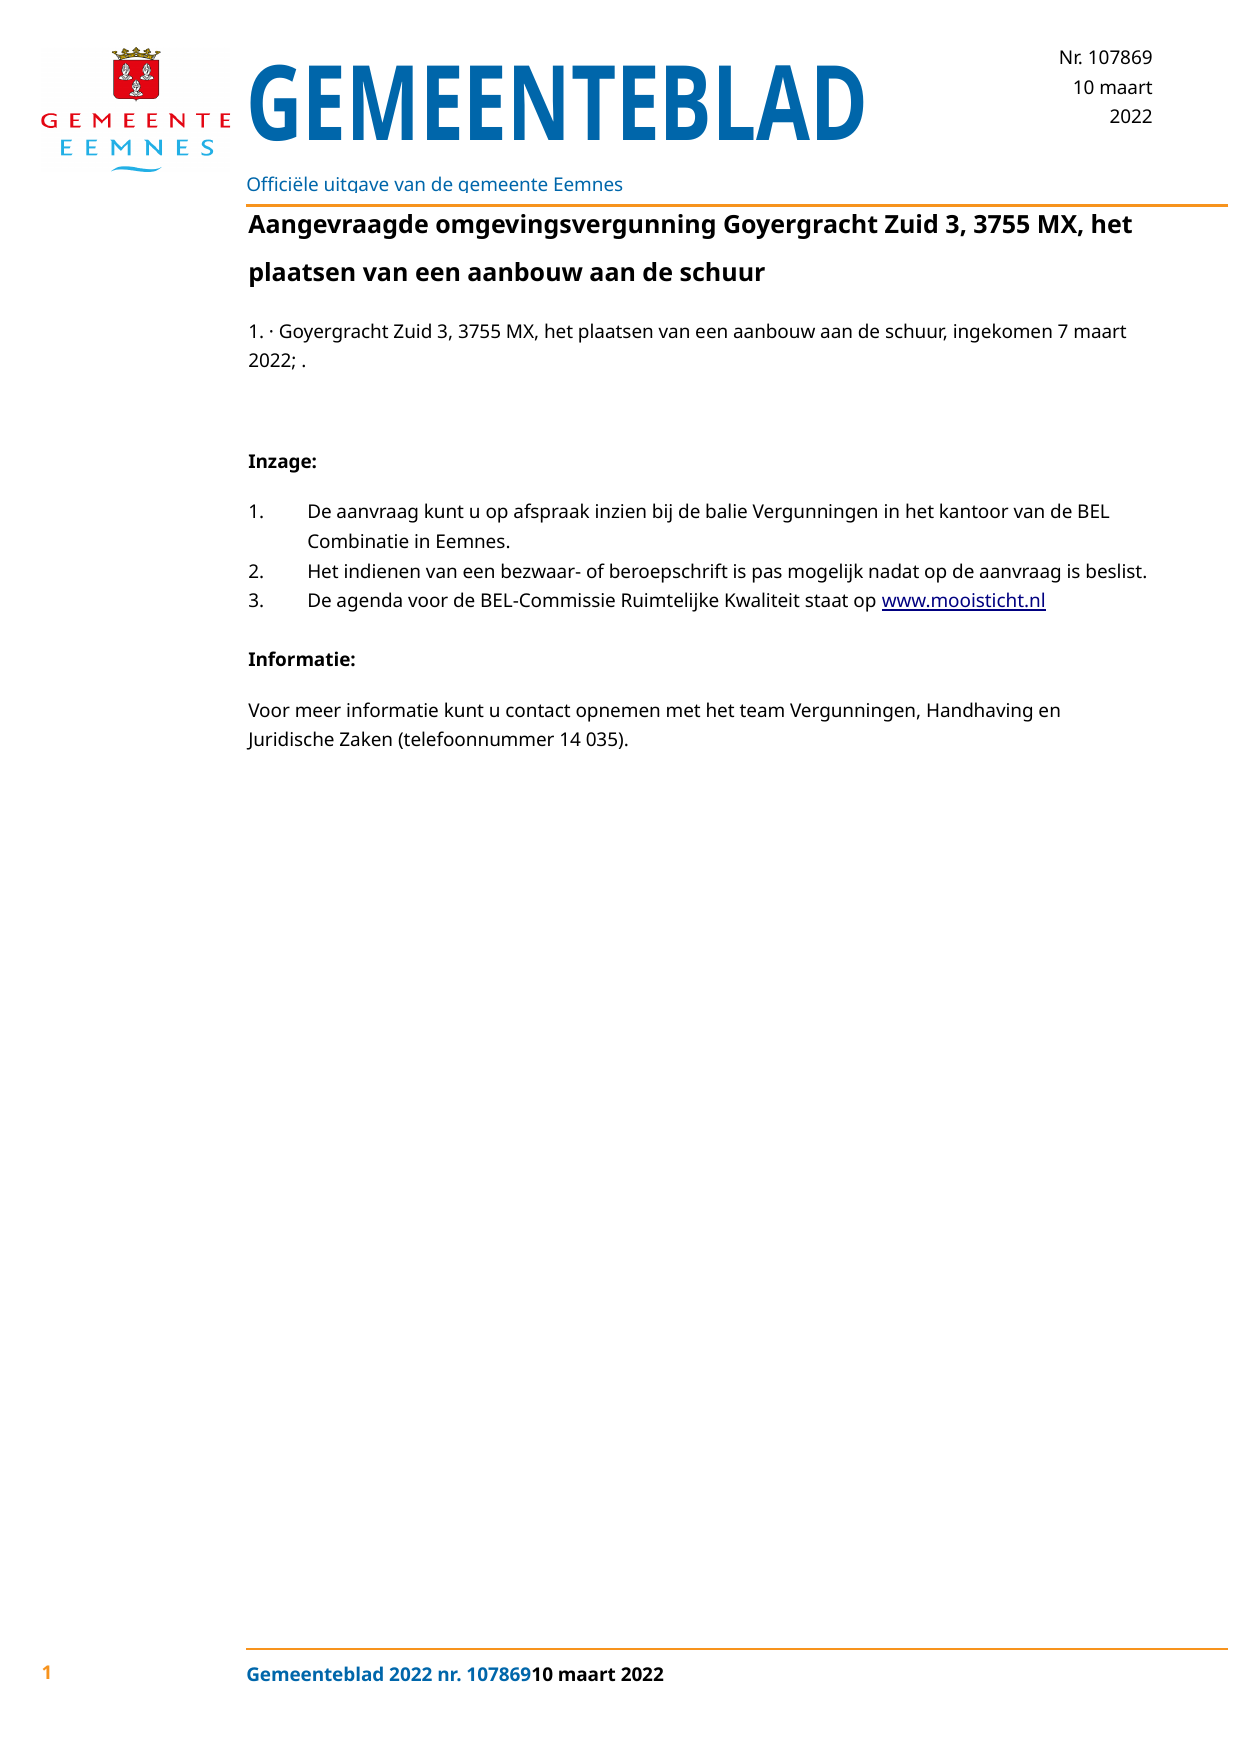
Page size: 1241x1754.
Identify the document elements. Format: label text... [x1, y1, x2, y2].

text Inzage: [248, 448, 1152, 474]
list De aanvraag kunt u op afspraak inzien bij de balie Vergunningen in het kantoor van de BEL Combinatie in Eemnes. [248, 499, 1152, 554]
text Aangevraagde omgevingsvergunning Goyergracht Zuid 3, 3755 MX, het plaatsen van een aanbouw aan de schuur [248, 207, 1152, 288]
picture [41, 47, 231, 172]
list Het indienen van een bezwaar- of beroepschrift is pas mogelijk nadat op de aanvraag is beslist. [248, 558, 1152, 584]
text Voor meer informatie kunt u contact opnemen met het team Vergunningen, Handhaving en Juridische Zaken (telefoonnummer 14 035). [248, 697, 1152, 752]
list De agenda voor de BEL-Commissie Ruimtelijke Kwaliteit staat op www.mooisticht.nl [248, 587, 1152, 613]
text 1. · Goyergracht Zuid 3, 3755 MX, het plaatsen van een aanbouw aan de schuur, ingekomen 7 maart 2022; . [248, 318, 1152, 373]
text Informatie: [248, 647, 1152, 672]
